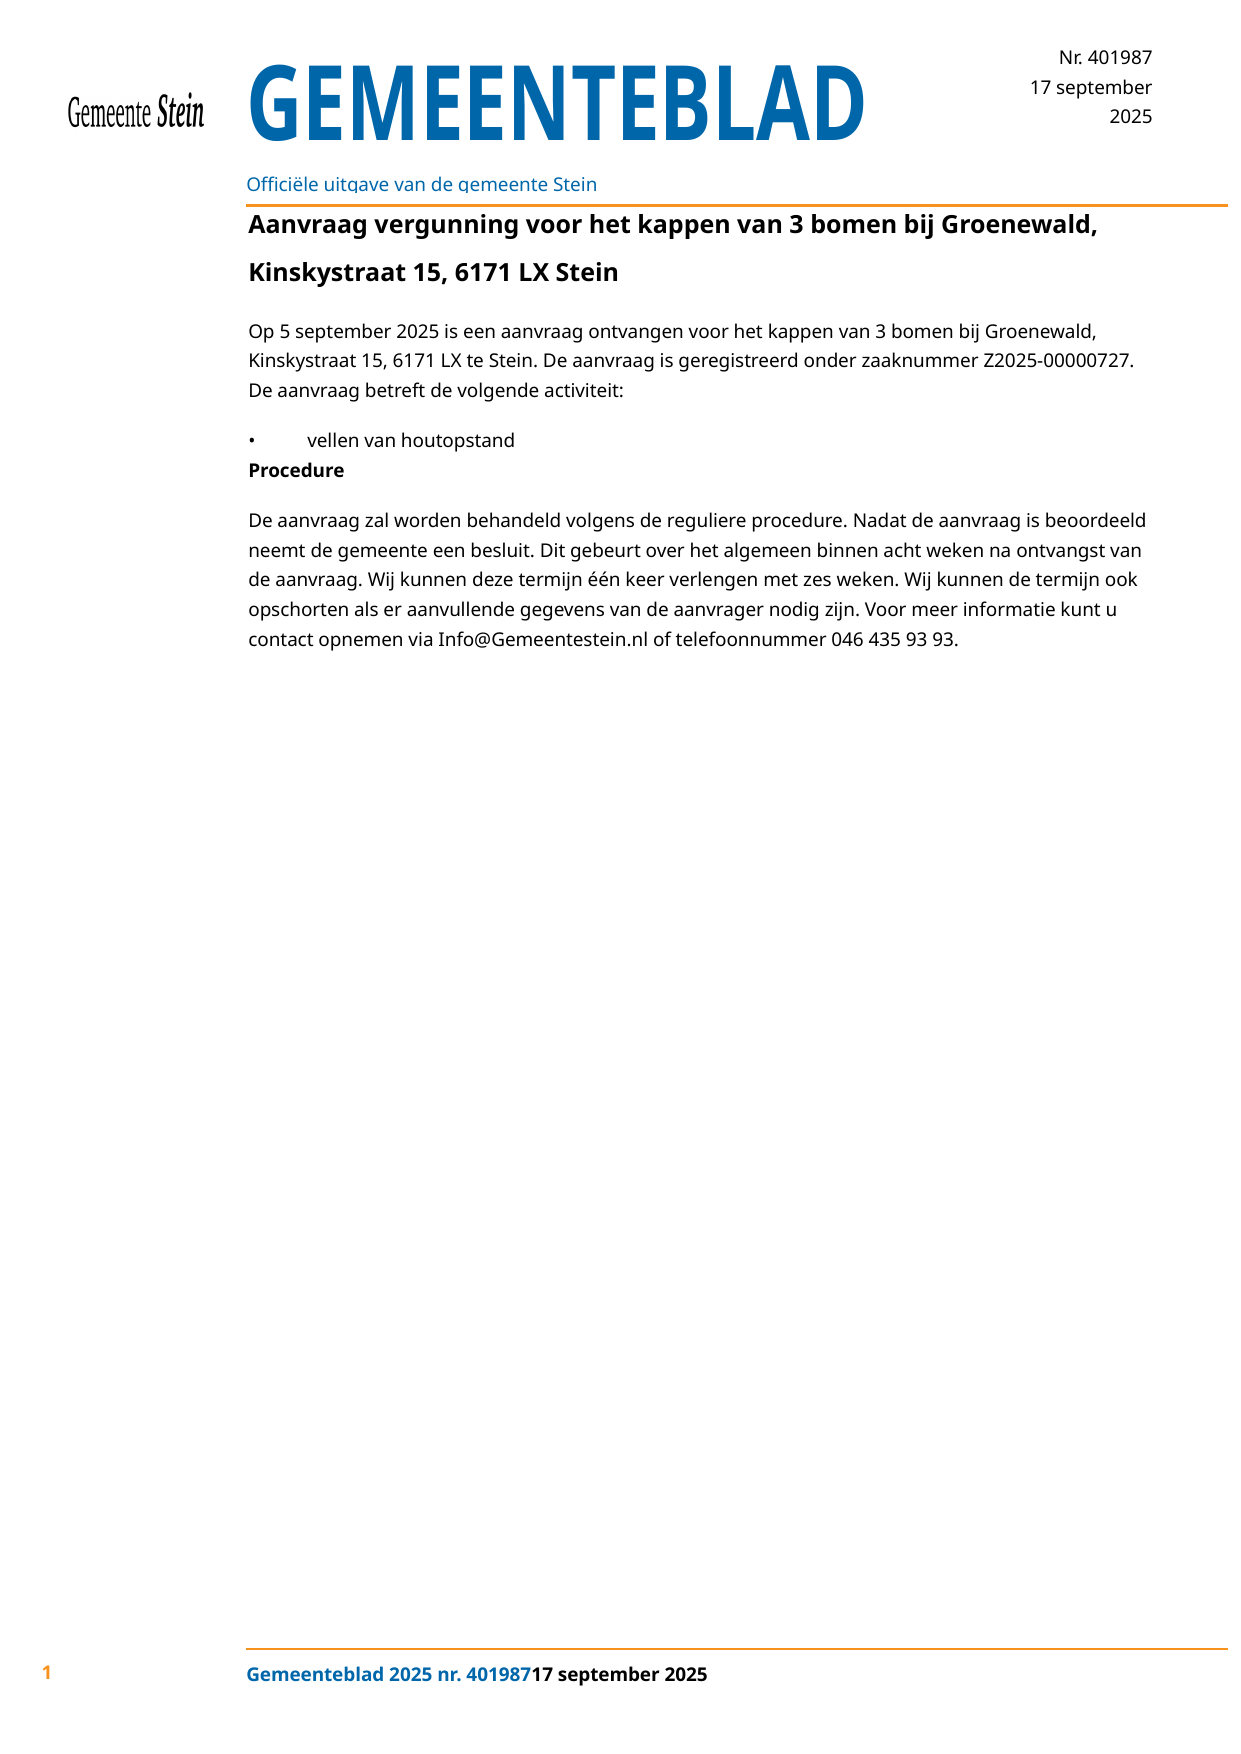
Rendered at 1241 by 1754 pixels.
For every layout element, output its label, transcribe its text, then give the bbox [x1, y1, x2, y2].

text Aanvraag vergunning voor het kappen van 3 bomen bij Groenewald, Kinskystraat 15, 6171 LX Stein [248, 207, 1152, 288]
text Procedure [248, 457, 1152, 483]
text De aanvraag zal worden behandeld volgens de reguliere procedure. Nadat de aanvraag is beoordeeld neemt de gemeente een besluit. Dit gebeurt over het algemeen binnen acht weken na ontvangst van de aanvraag. Wij kunnen deze termijn één keer verlengen met zes weken. Wij kunnen de termijn ook opschorten als er aanvullende gegevens van de aanvrager nodig zijn. Voor meer informatie kunt u contact opnemen via Info@Gemeentestein.nl of telefoonnummer 046 435 93 93. [248, 507, 1152, 652]
picture [41, 47, 231, 172]
text Op 5 september 2025 is een aanvraag ontvangen voor het kappen van 3 bomen bij Groenewald, Kinskystraat 15, 6171 LX te Stein. De aanvraag is geregistreerd onder zaaknummer Z2025-00000727. De aanvraag betreft de volgende activiteit: [248, 318, 1152, 403]
list vellen van houtopstand [248, 427, 1152, 453]
